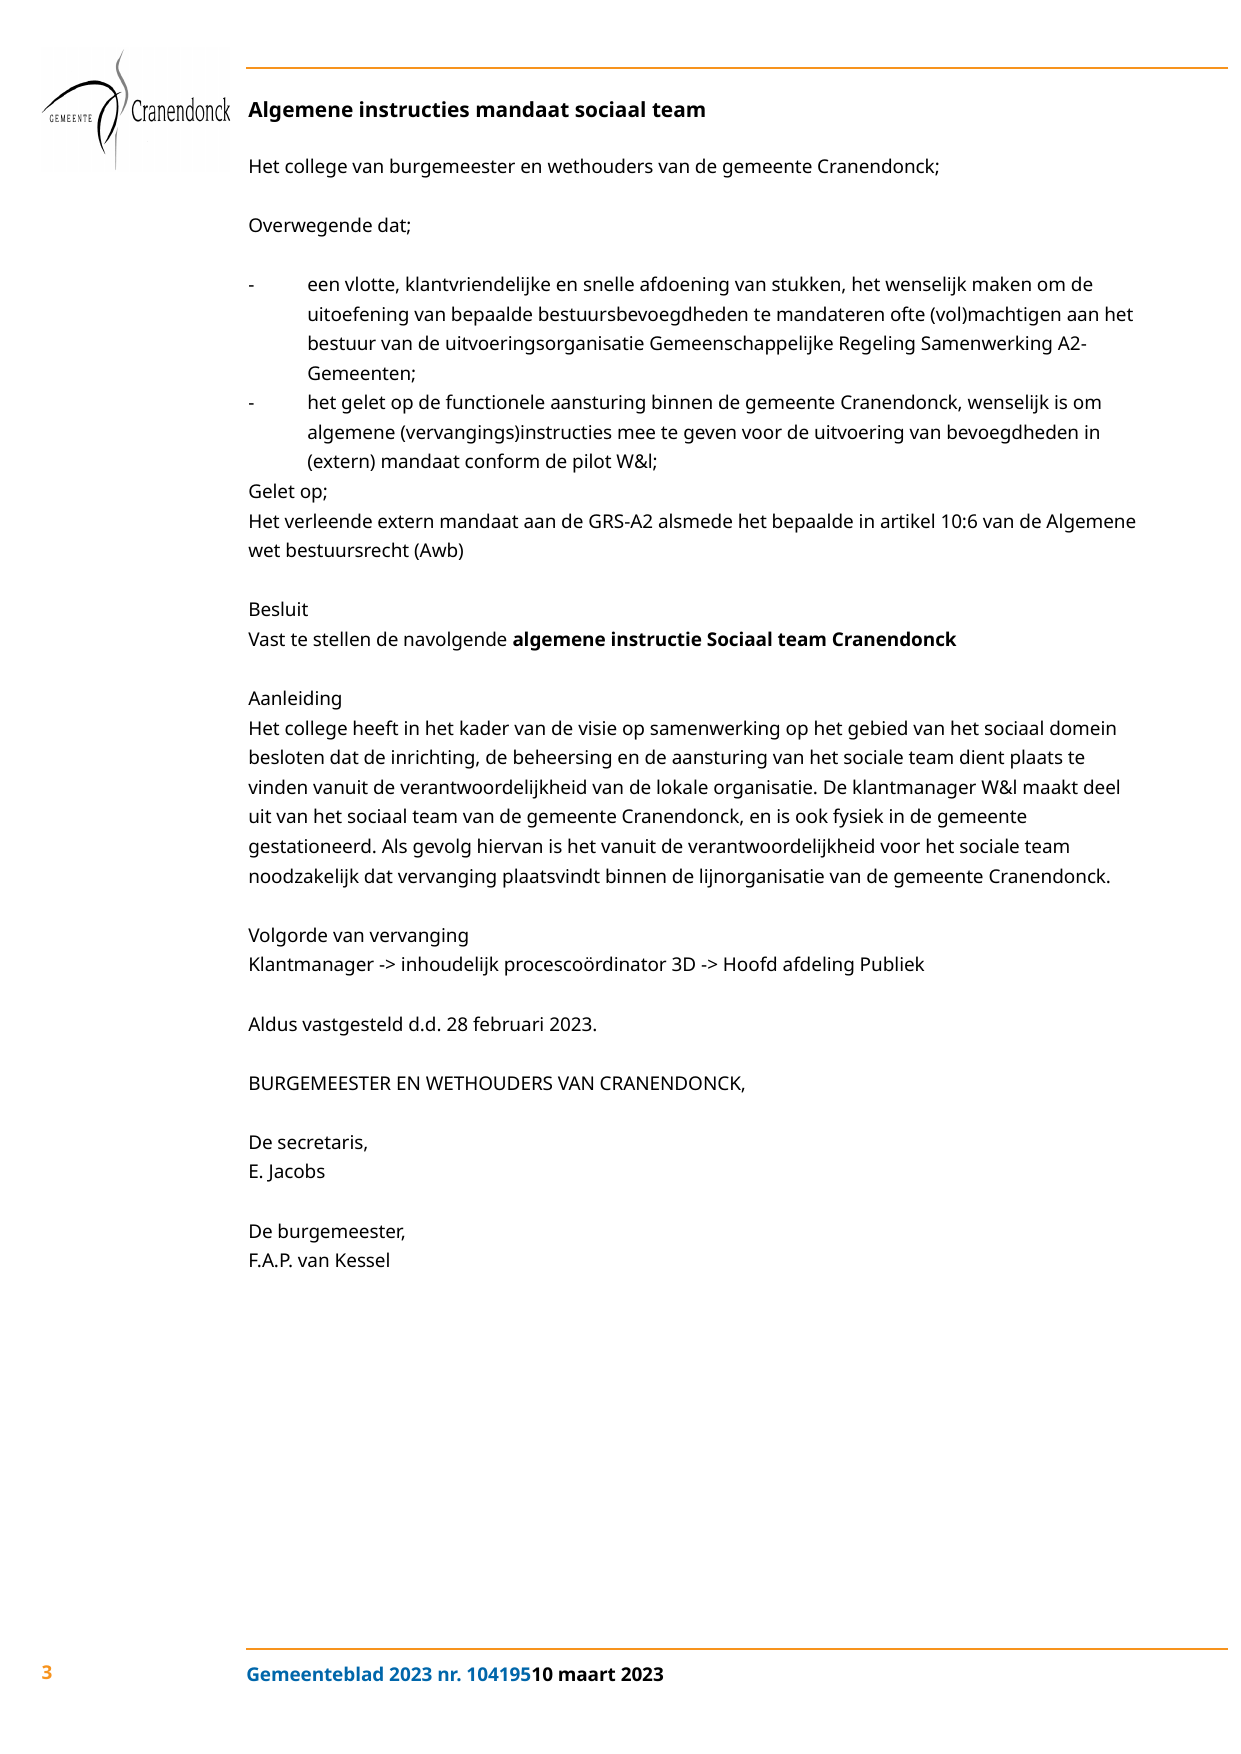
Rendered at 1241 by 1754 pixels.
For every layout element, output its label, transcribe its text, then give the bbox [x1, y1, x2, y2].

text gestationeerd. Als gevolg hiervan is het vanuit de verantwoordelijkheid voor het sociale team [248, 833, 1152, 859]
text noodzakelijk dat vervanging plaatsvindt binnen de lijnorganisatie van de gemeente Cranendonck. [248, 863, 1152, 889]
picture [41, 47, 231, 172]
text vinden vanuit de verantwoordelijkheid van de lokale organisatie. De klantmanager W&l maakt deel [248, 774, 1152, 800]
text Het college van burgemeester en wethouders van de gemeente Cranendonck; [248, 153, 1152, 179]
text F.A.P. van Kessel [248, 1247, 1152, 1273]
text De burgemeester, [248, 1218, 1152, 1244]
text De secretaris, [248, 1129, 1152, 1155]
text Algemene instructies mandaat sociaal team [248, 95, 1152, 123]
text Aldus vastgesteld d.d. 28 februari 2023. [248, 1011, 1152, 1037]
text BURGEMEESTER EN WETHOUDERS VAN CRANENDONCK, [248, 1070, 1152, 1096]
text uit van het sociaal team van de gemeente Cranendonck, en is ook fysiek in de gemeente [248, 804, 1152, 829]
text Volgorde van vervanging [248, 922, 1152, 948]
text Besluit [248, 597, 1152, 622]
text Aanleiding [248, 685, 1152, 711]
list een vlotte, klantvriendelijke en snelle afdoening van stukken, het wenselijk maken om de uitoefening van bepaalde bestuursbevoegdheden te mandateren ofte (vol)machtigen aan het bestuur van de uitvoeringsorganisatie Gemeenschappelijke Regeling Samenwerking A2-Gemeenten; [248, 271, 1152, 386]
text Het college heeft in het kader van de visie op samenwerking op het gebied van het sociaal domein [248, 715, 1152, 741]
text Gelet op; [248, 478, 1152, 504]
text wet bestuursrecht (Awb) [248, 537, 1152, 563]
list het gelet op de functionele aansturing binnen de gemeente Cranendonck, wenselijk is om algemene (vervangings)instructies mee te geven voor de uitvoering van bevoegdheden in (extern) mandaat conform de pilot W&l; [248, 389, 1152, 474]
text Klantmanager -> inhoudelijk procescoördinator 3D -> Hoofd afdeling Publiek [248, 952, 1152, 977]
text E. Jacobs [248, 1159, 1152, 1184]
text Vast te stellen de navolgende algemene instructie Sociaal team Cranendonck [248, 626, 1152, 652]
text besloten dat de inrichting, de beheersing en de aansturing van het sociale team dient plaats te [248, 744, 1152, 770]
text Overwegende dat; [248, 212, 1152, 238]
text Het verleende extern mandaat aan de GRS-A2 alsmede het bepaalde in artikel 10:6 van de Algemene [248, 508, 1152, 534]
